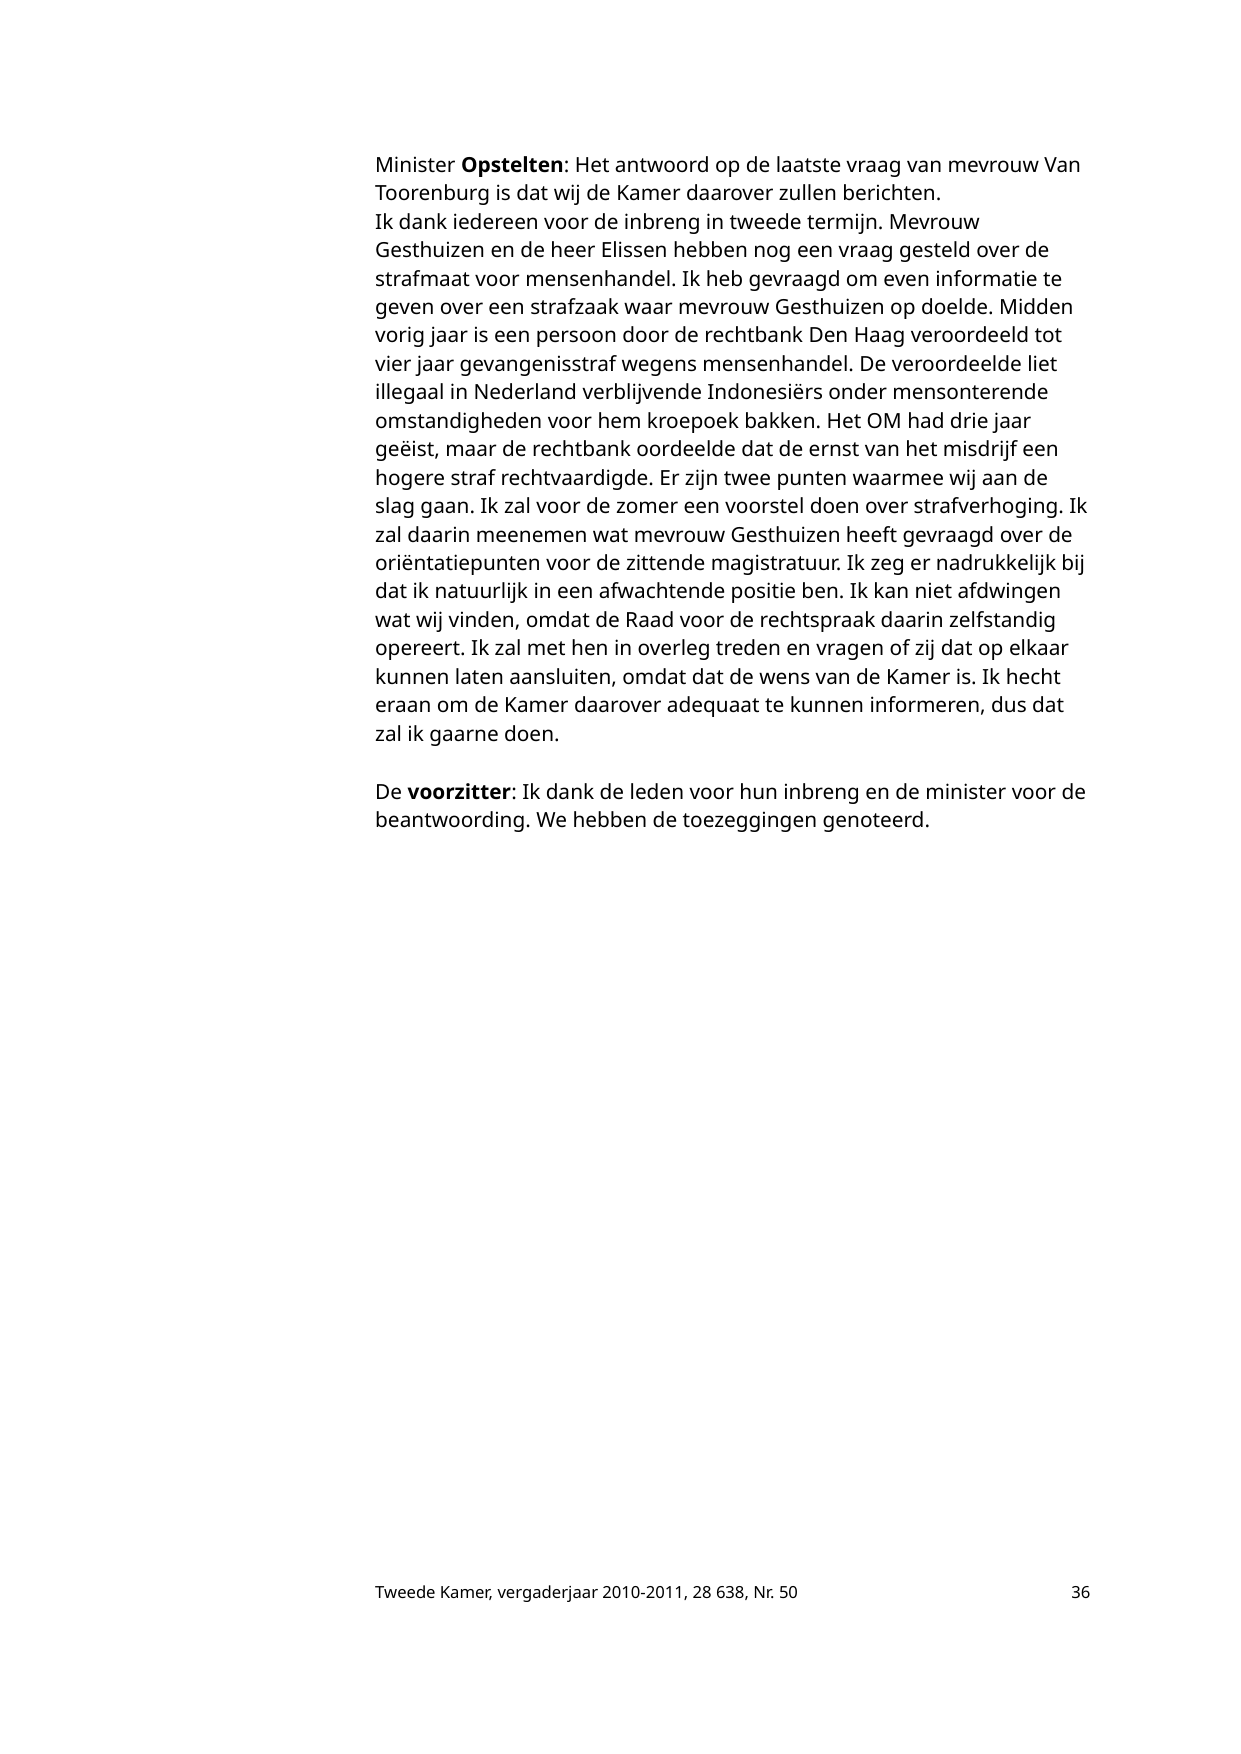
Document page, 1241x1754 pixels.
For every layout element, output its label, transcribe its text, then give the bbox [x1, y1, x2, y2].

text Minister Opstelten: Het antwoord op de laatste vraag van mevrouw Van Toorenburg is dat wij de Kamer daarover zullen berichten. [375, 150, 1090, 207]
text Ik dank iedereen voor de inbreng in tweede termijn. Mevrouw Gesthuizen en de heer Elissen hebben nog een vraag gesteld over de strafmaat voor mensenhandel. Ik heb gevraagd om even informatie te geven over een strafzaak waar mevrouw Gesthuizen op doelde. Midden vorig jaar is een persoon door de rechtbank Den Haag veroordeeld tot vier jaar gevangenisstraf wegens mensenhandel. De veroordeelde liet illegaal in Nederland verblijvende Indonesiërs onder mensonterende omstandigheden voor hem kroepoek bakken. Het OM had drie jaar geëist, maar de rechtbank oordeelde dat de ernst van het misdrijf een hogere straf rechtvaardigde. Er zijn twee punten waarmee wij aan de slag gaan. Ik zal voor de zomer een voorstel doen over strafverhoging. Ik zal daarin meenemen wat mevrouw Gesthuizen heeft gevraagd over de oriëntatiepunten voor de zittende magistratuur. Ik zeg er nadrukkelijk bij dat ik natuurlijk in een afwachtende positie ben. Ik kan niet afdwingen wat wij vinden, omdat de Raad voor de rechtspraak daarin zelfstandig opereert. Ik zal met hen in overleg treden en vragen of zij dat op elkaar kunnen laten aansluiten, omdat dat de wens van de Kamer is. Ik hecht eraan om de Kamer daarover adequaat te kunnen informeren, dus dat zal ik gaarne doen. [375, 207, 1090, 747]
text De voorzitter: Ik dank de leden voor hun inbreng en de minister voor de beantwoording. We hebben de toezeggingen genoteerd. [375, 777, 1090, 834]
